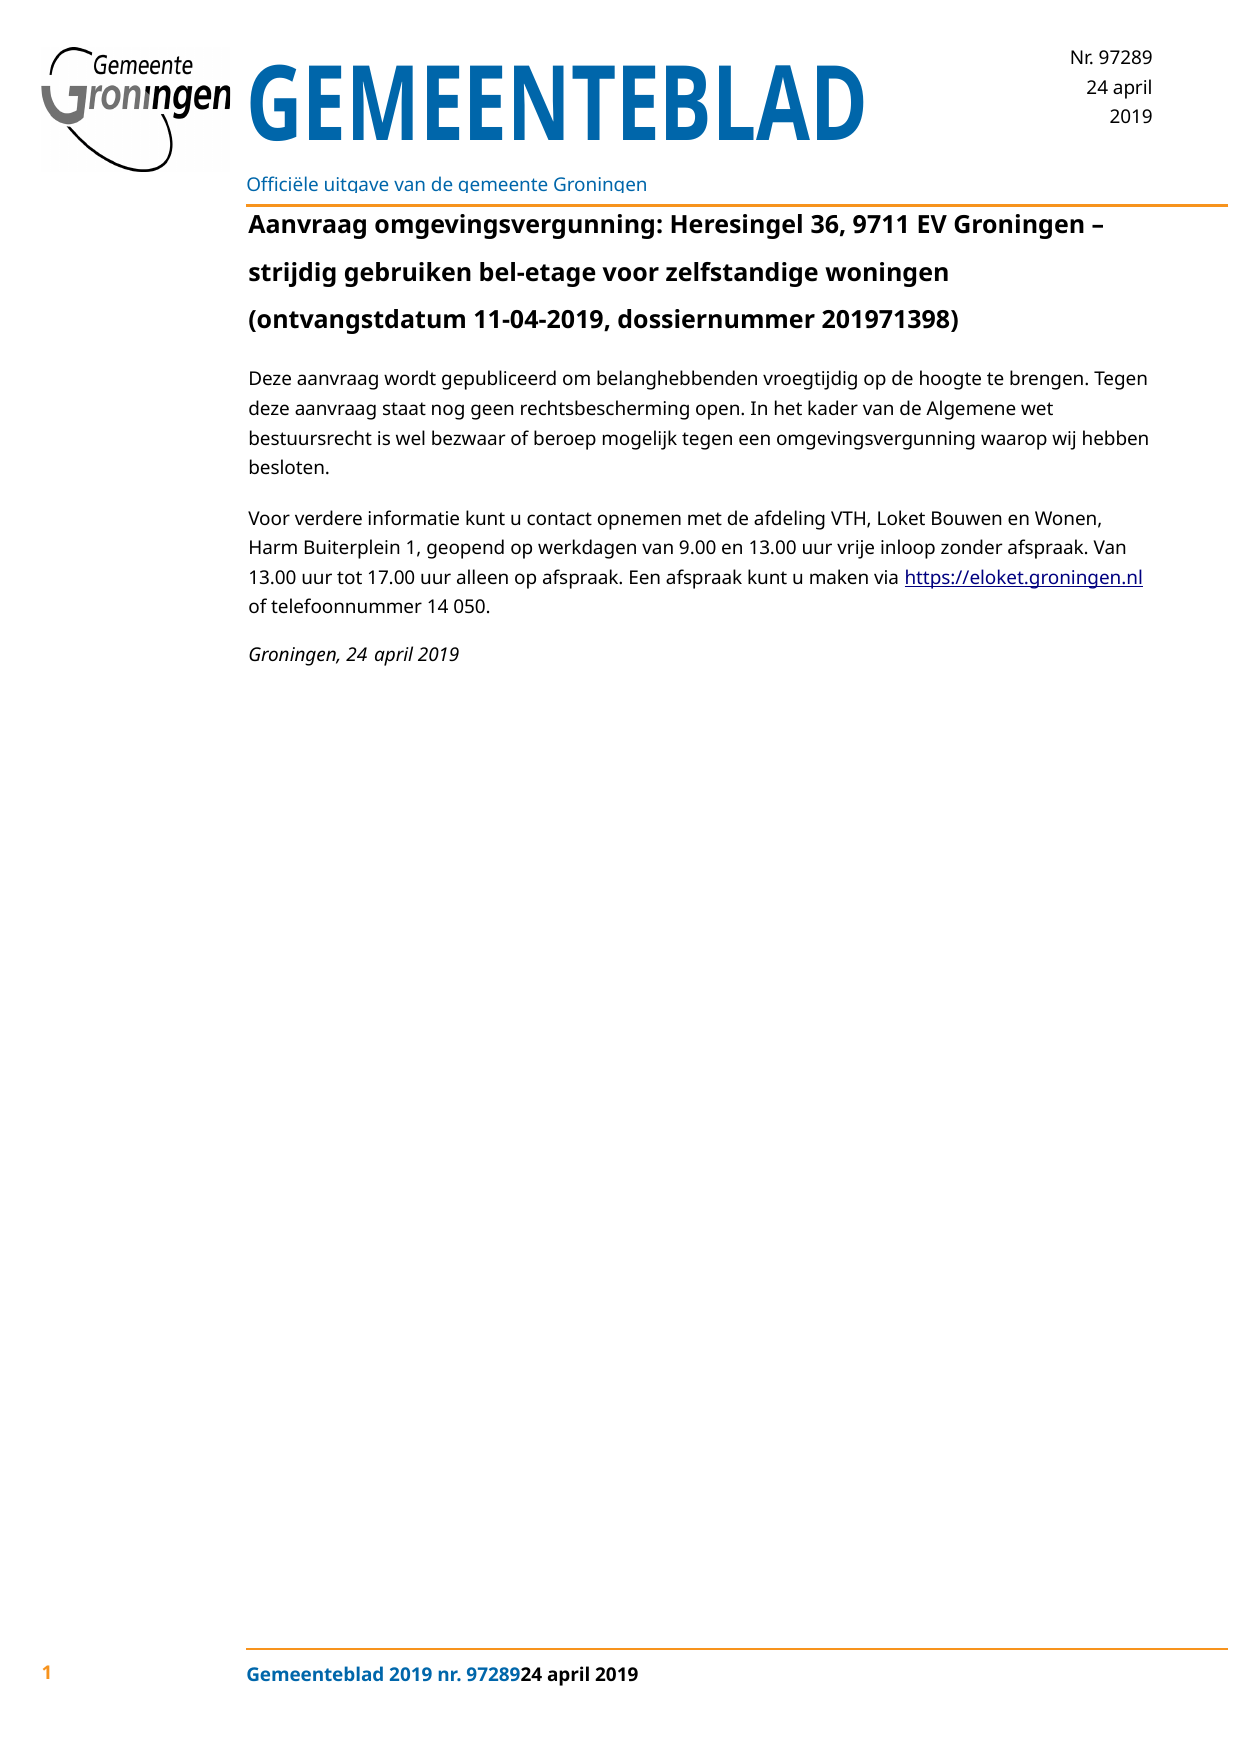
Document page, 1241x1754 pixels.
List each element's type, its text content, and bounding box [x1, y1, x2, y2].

text Deze aanvraag wordt gepubliceerd om belanghebbenden vroegtijdig op de hoogte te brengen. Tegen deze aanvraag staat nog geen rechtsbescherming open. In het kader van de Algemene wet bestuursrecht is wel bezwaar of beroep mogelijk tegen een omgevingsvergunning waarop wij hebben besloten. [248, 366, 1152, 480]
text Aanvraag omgevingsvergunning: Heresingel 36, 9711 EV Groningen – strijdig gebruiken bel-etage voor zelfstandige woningen (ontvangstdatum 11-04-2019, dossiernummer 201971398) [248, 207, 1152, 336]
text Groningen, 24 april 2019 [248, 641, 1152, 667]
picture [41, 47, 231, 172]
text Voor verdere informatie kunt u contact opnemen met de afdeling VTH, Loket Bouwen en Wonen, Harm Buiterplein 1, geopend op werkdagen van 9.00 en 13.00 uur vrije inloop zonder afspraak. Van 13.00 uur tot 17.00 uur alleen op afspraak. Een afspraak kunt u maken via https://eloket.groningen.nl of telefoonnummer 14 050. [248, 505, 1152, 619]
